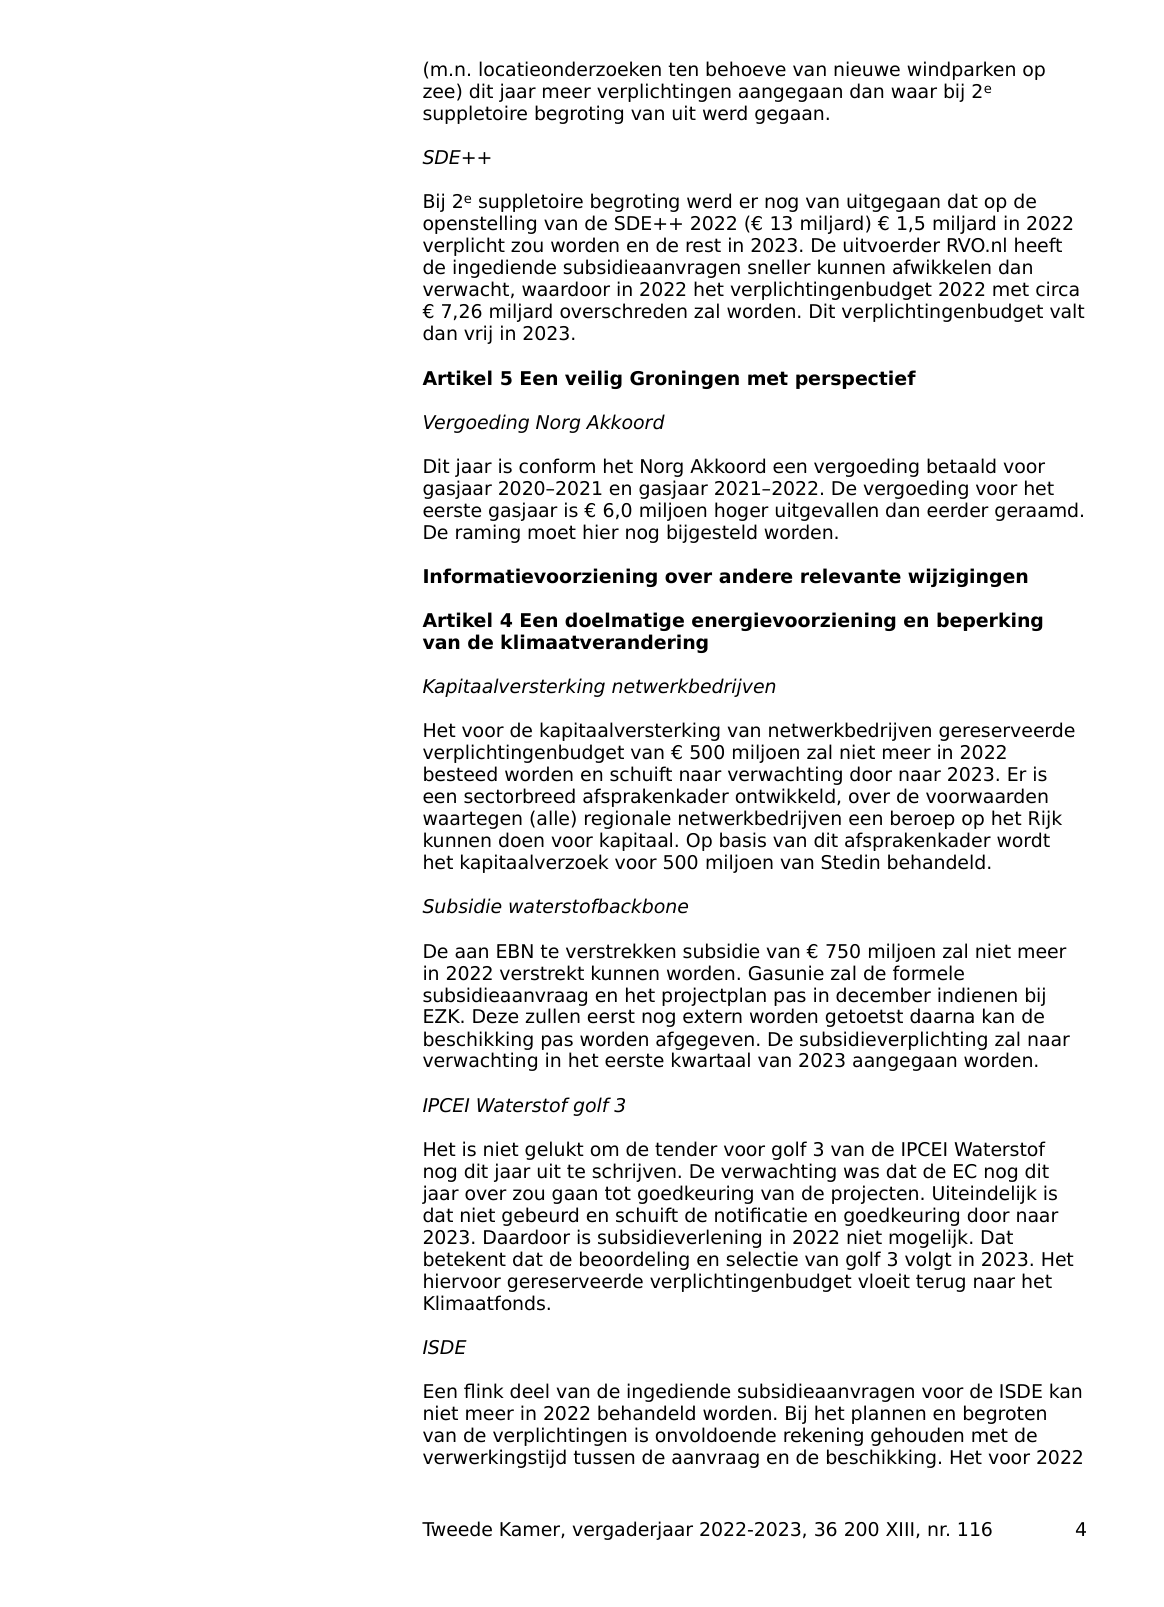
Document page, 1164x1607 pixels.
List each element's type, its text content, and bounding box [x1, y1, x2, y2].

subtitle Informatievoorziening over andere relevante wijzigingen [422, 566, 1087, 588]
text Het is niet gelukt om de tender voor golf 3 van de IPCEI Waterstof nog dit jaar uit te schrijven. De verwachting was dat de EC nog dit jaar over zou gaan tot goedkeuring van de projecten. Uiteindelijk is dat niet gebeurd en schuift de notificatie en goedkeuring door naar 2023. Daardoor is subsidieverlening in 2022 niet mogelijk. Dat betekent dat de beoordeling en selectie van golf 3 volgt in 2023. Het hiervoor gereserveerde verplichtingenbudget vloeit terug naar het Klimaatfonds. [422, 1139, 1087, 1314]
subtitle Vergoeding Norg Akkoord [422, 412, 1087, 433]
subtitle Kapitaalversterking netwerkbedrijven [422, 676, 1087, 698]
subtitle Artikel 5 Een veilig Groningen met perspectief [422, 367, 1087, 389]
subtitle SDE++ [422, 147, 1087, 169]
subtitle Artikel 4 Een doelmatige energievoorziening en beperking van de klimaatverandering [422, 610, 1087, 654]
text Dit jaar is conform het Norg Akkoord een vergoeding betaald voor gasjaar 2020–2021 en gasjaar 2021–2022. De vergoeding voor het eerste gasjaar is € 6,0 miljoen hoger uitgevallen dan eerder geraamd. De raming moet hier nog bijgesteld worden. [422, 456, 1087, 544]
subtitle Subsidie waterstofbackbone [422, 896, 1087, 918]
text Een flink deel van de ingediende subsidieaanvragen voor de ISDE kan niet meer in 2022 behandeld worden. Bij het plannen en begroten van de verplichtingen is onvoldoende rekening gehouden met de verwerkingstijd tussen de aanvraag en de beschikking. Het voor 2022 [422, 1381, 1087, 1469]
text Bij 2e suppletoire begroting werd er nog van uitgegaan dat op de openstelling van de SDE++ 2022 (€ 13 miljard) € 1,5 miljard in 2022 verplicht zou worden en de rest in 2023. De uitvoerder RVO.nl heeft de ingediende subsidieaanvragen sneller kunnen afwikkelen dan verwacht, waardoor in 2022 het verplichtingenbudget 2022 met circa € 7,26 miljard overschreden zal worden. Dit verplichtingenbudget valt dan vrij in 2023. [422, 191, 1087, 345]
text Het voor de kapitaalversterking van netwerkbedrijven gereserveerde verplichtingenbudget van € 500 miljoen zal niet meer in 2022 besteed worden en schuift naar verwachting door naar 2023. Er is een sectorbreed afsprakenkader ontwikkeld, over de voorwaarden waartegen (alle) regionale netwerkbedrijven een beroep op het Rijk kunnen doen voor kapitaal. Op basis van dit afsprakenkader wordt het kapitaalverzoek voor 500 miljoen van Stedin behandeld. [422, 720, 1087, 874]
subtitle ISDE [422, 1337, 1087, 1359]
text (m.n. locatieonderzoeken ten behoeve van nieuwe windparken op zee) dit jaar meer verplichtingen aangegaan dan waar bij 2e suppletoire begroting van uit werd gegaan. [422, 59, 1087, 125]
text De aan EBN te verstrekken subsidie van € 750 miljoen zal niet meer in 2022 verstrekt kunnen worden. Gasunie zal de formele subsidieaanvraag en het projectplan pas in december indienen bij EZK. Deze zullen eerst nog extern worden getoetst daarna kan de beschikking pas worden afgegeven. De subsidieverplichting zal naar verwachting in het eerste kwartaal van 2023 aangegaan worden. [422, 941, 1087, 1072]
subtitle IPCEI Waterstof golf 3 [422, 1094, 1087, 1117]
